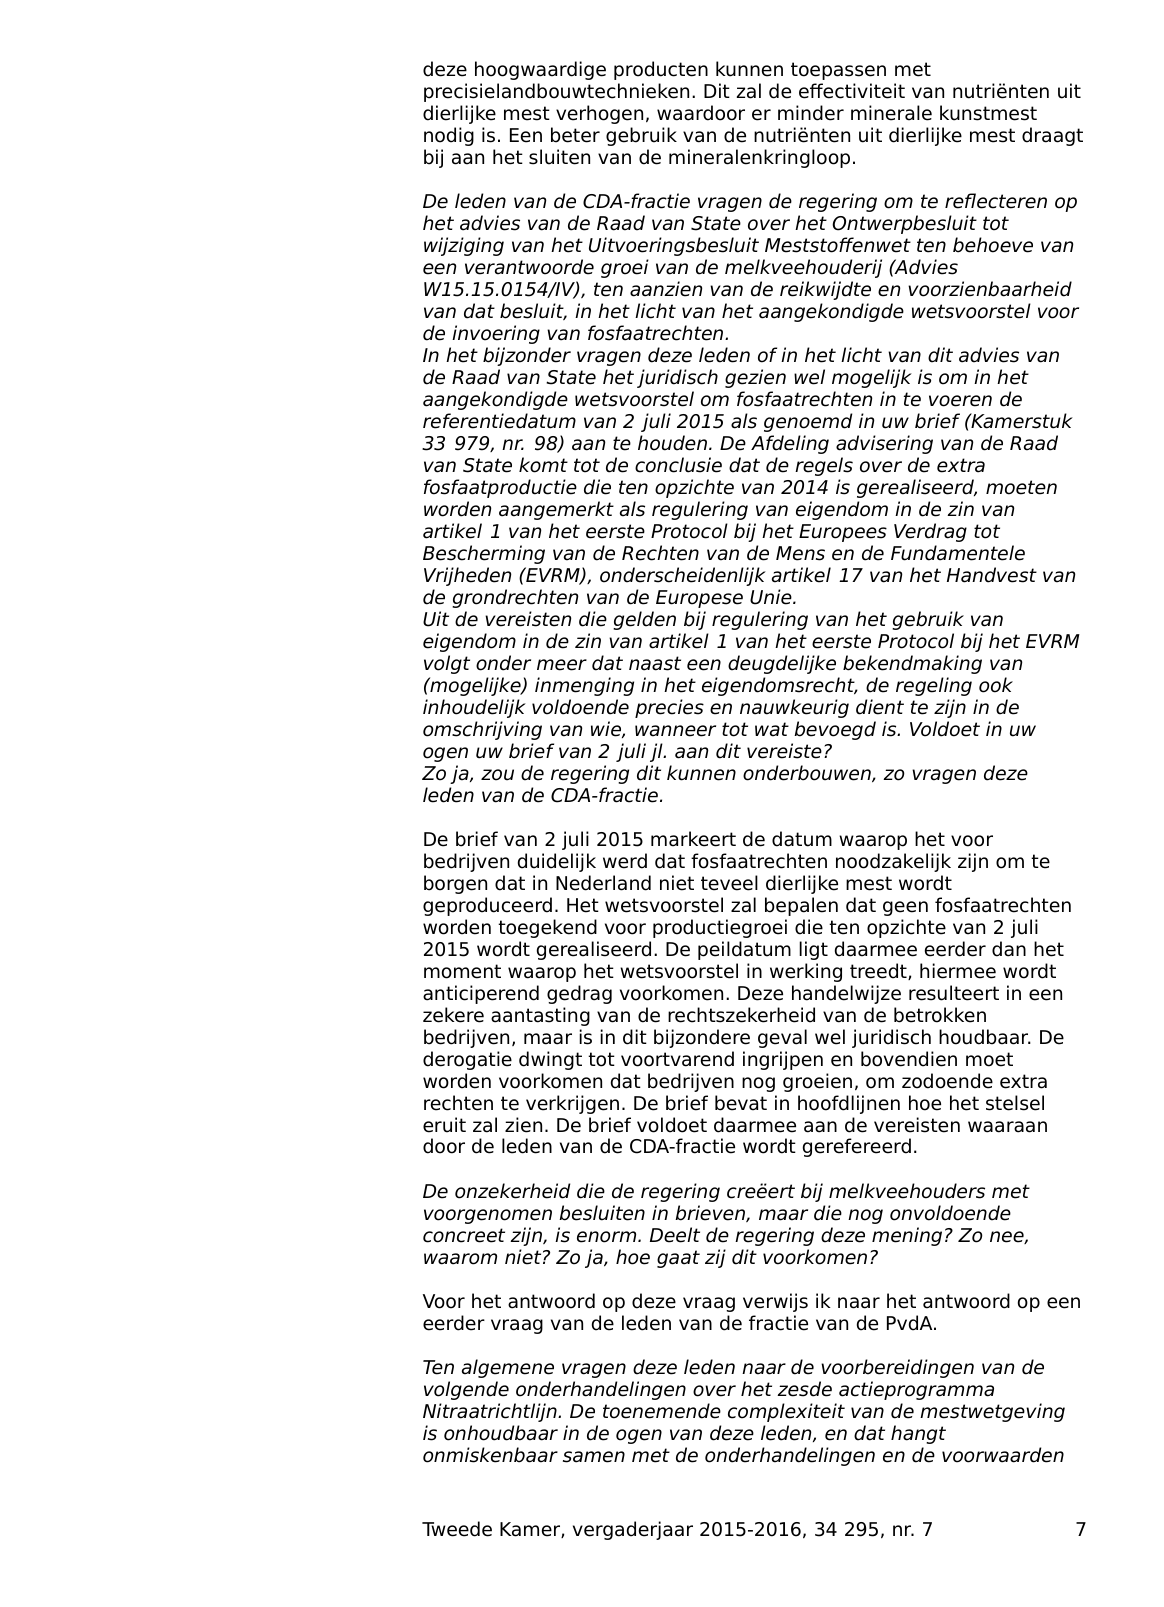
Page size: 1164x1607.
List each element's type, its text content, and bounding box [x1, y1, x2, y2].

text Uit de vereisten die gelden bij regulering van het gebruik van eigendom in de zin van artikel 1 van het eerste Protocol bij het EVRM volgt onder meer dat naast een deugdelijke bekendmaking van (mogelijke) inmenging in het eigendomsrecht, de regeling ook inhoudelijk voldoende precies en nauwkeurig dient te zijn in de omschrijving van wie, wanneer tot wat bevoegd is. Voldoet in uw ogen uw brief van 2 juli jl. aan dit vereiste? [422, 609, 1087, 763]
text Ten algemene vragen deze leden naar de voorbereidingen van de volgende onderhandelingen over het zesde actieprogramma Nitraatrichtlijn. De toenemende complexiteit van de mestwetgeving is onhoudbaar in de ogen van deze leden, en dat hangt onmiskenbaar samen met de onderhandelingen en de voorwaarden [422, 1357, 1087, 1467]
text Zo ja, zou de regering dit kunnen onderbouwen, zo vragen deze leden van de CDA-fractie. [422, 763, 1087, 807]
text De leden van de CDA-fractie vragen de regering om te reflecteren op het advies van de Raad van State over het Ontwerpbesluit tot wijziging van het Uitvoeringsbesluit Meststoffenwet ten behoeve van een verantwoorde groei van de melkveehouderij (Advies W15.15.0154/IV), ten aanzien van de reikwijdte en voorzienbaarheid van dat besluit, in het licht van het aangekondigde wetsvoorstel voor de invoering van fosfaatrechten. [422, 191, 1087, 345]
text deze hoogwaardige producten kunnen toepassen met precisielandbouwtechnieken. Dit zal de effectiviteit van nutriënten uit dierlijke mest verhogen, waardoor er minder minerale kunstmest nodig is. Een beter gebruik van de nutriënten uit dierlijke mest draagt bij aan het sluiten van de mineralenkringloop. [422, 59, 1087, 169]
text Voor het antwoord op deze vraag verwijs ik naar het antwoord op een eerder vraag van de leden van de fractie van de PvdA. [422, 1291, 1087, 1335]
text In het bijzonder vragen deze leden of in het licht van dit advies van de Raad van State het juridisch gezien wel mogelijk is om in het aangekondigde wetsvoorstel om fosfaatrechten in te voeren de referentiedatum van 2 juli 2015 als genoemd in uw brief (Kamerstuk 33 979, nr. 98) aan te houden. De Afdeling advisering van de Raad van State komt tot de conclusie dat de regels over de extra fosfaatproductie die ten opzichte van 2014 is gerealiseerd, moeten worden aangemerkt als regulering van eigendom in de zin van artikel 1 van het eerste Protocol bij het Europees Verdrag tot Bescherming van de Rechten van de Mens en de Fundamentele Vrijheden (EVRM), onderscheidenlijk artikel 17 van het Handvest van de grondrechten van de Europese Unie. [422, 345, 1087, 609]
text De onzekerheid die de regering creëert bij melkveehouders met voorgenomen besluiten in brieven, maar die nog onvoldoende concreet zijn, is enorm. Deelt de regering deze mening? Zo nee, waarom niet? Zo ja, hoe gaat zij dit voorkomen? [422, 1181, 1087, 1268]
text De brief van 2 juli 2015 markeert de datum waarop het voor bedrijven duidelijk werd dat fosfaatrechten noodzakelijk zijn om te borgen dat in Nederland niet teveel dierlijke mest wordt geproduceerd. Het wetsvoorstel zal bepalen dat geen fosfaatrechten worden toegekend voor productiegroei die ten opzichte van 2 juli 2015 wordt gerealiseerd. De peildatum ligt daarmee eerder dan het moment waarop het wetsvoorstel in werking treedt, hiermee wordt anticiperend gedrag voorkomen. Deze handelwijze resulteert in een zekere aantasting van de rechtszekerheid van de betrokken bedrijven, maar is in dit bijzondere geval wel juridisch houdbaar. De derogatie dwingt tot voortvarend ingrijpen en bovendien moet worden voorkomen dat bedrijven nog groeien, om zodoende extra rechten te verkrijgen. De brief bevat in hoofdlijnen hoe het stelsel eruit zal zien. De brief voldoet daarmee aan de vereisten waaraan door de leden van de CDA-fractie wordt gerefereerd. [422, 829, 1087, 1158]
